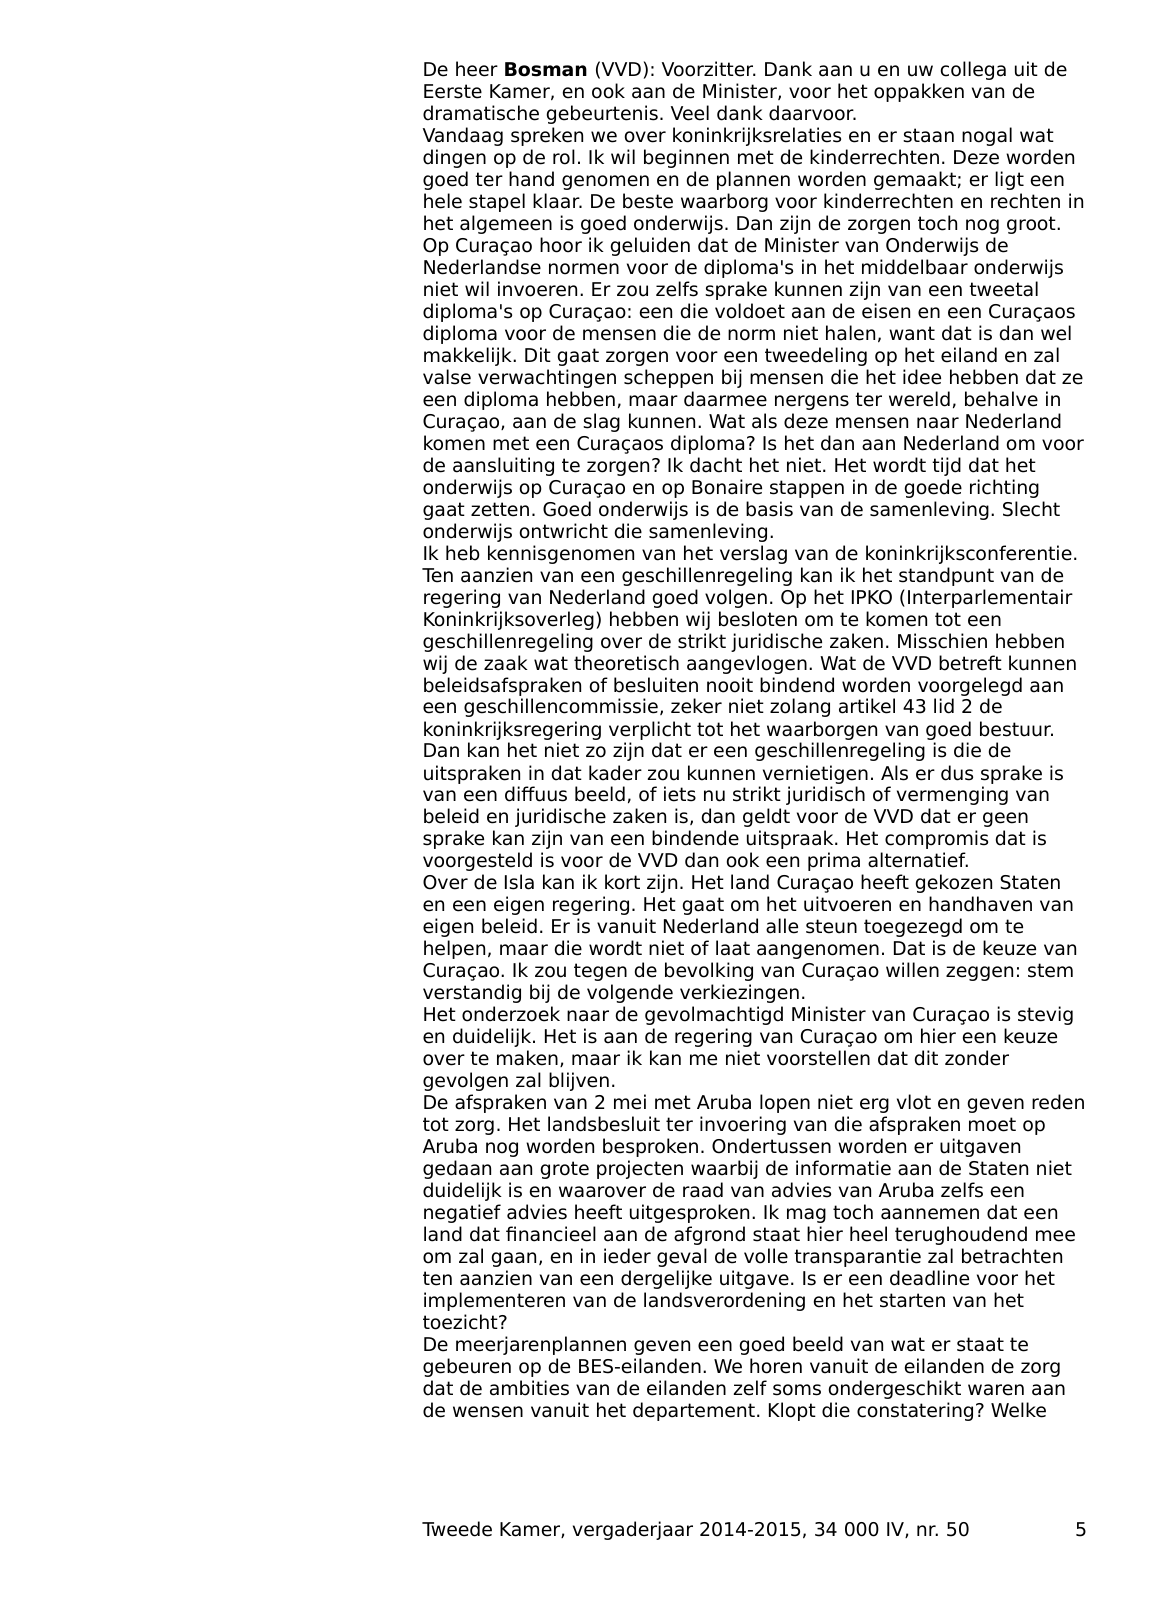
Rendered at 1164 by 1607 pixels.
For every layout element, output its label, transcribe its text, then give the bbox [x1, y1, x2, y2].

text De afspraken van 2 mei met Aruba lopen niet erg vlot en geven reden tot zorg. Het landsbesluit ter invoering van die afspraken moet op Aruba nog worden besproken. Ondertussen worden er uitgaven gedaan aan grote projecten waarbij de informatie aan de Staten niet duidelijk is en waarover de raad van advies van Aruba zelfs een negatief advies heeft uitgesproken. Ik mag toch aannemen dat een land dat financieel aan de afgrond staat hier heel terughoudend mee om zal gaan, en in ieder geval de volle transparantie zal betrachten ten aanzien van een dergelijke uitgave. Is er een deadline voor het implementeren van de landsverordening en het starten van het toezicht? [422, 1092, 1087, 1334]
text Het onderzoek naar de gevolmachtigd Minister van Curaçao is stevig en duidelijk. Het is aan de regering van Curaçao om hier een keuze over te maken, maar ik kan me niet voorstellen dat dit zonder gevolgen zal blijven. [422, 1004, 1087, 1092]
text Vandaag spreken we over koninkrijksrelaties en er staan nogal wat dingen op de rol. Ik wil beginnen met de kinderrechten. Deze worden goed ter hand genomen en de plannen worden gemaakt; er ligt een hele stapel klaar. De beste waarborg voor kinderrechten en rechten in het algemeen is goed onderwijs. Dan zijn de zorgen toch nog groot. Op Curaçao hoor ik geluiden dat de Minister van Onderwijs de Nederlandse normen voor de diploma's in het middelbaar onderwijs niet wil invoeren. Er zou zelfs sprake kunnen zijn van een tweetal diploma's op Curaçao: een die voldoet aan de eisen en een Curaçaos diploma voor de mensen die de norm niet halen, want dat is dan wel makkelijk. Dit gaat zorgen voor een tweedeling op het eiland en zal valse verwachtingen scheppen bij mensen die het idee hebben dat ze een diploma hebben, maar daarmee nergens ter wereld, behalve in Curaçao, aan de slag kunnen. Wat als deze mensen naar Nederland komen met een Curaçaos diploma? Is het dan aan Nederland om voor de aansluiting te zorgen? Ik dacht het niet. Het wordt tijd dat het onderwijs op Curaçao en op Bonaire stappen in de goede richting gaat zetten. Goed onderwijs is de basis van de samenleving. Slecht onderwijs ontwricht die samenleving. [422, 125, 1087, 543]
text Ik heb kennisgenomen van het verslag van de koninkrijksconferentie. Ten aanzien van een geschillenregeling kan ik het standpunt van de regering van Nederland goed volgen. Op het IPKO (Interparlementair Koninkrijksoverleg) hebben wij besloten om te komen tot een geschillenregeling over de strikt juridische zaken. Misschien hebben wij de zaak wat theoretisch aangevlogen. Wat de VVD betreft kunnen beleidsafspraken of besluiten nooit bindend worden voorgelegd aan een geschillencommissie, zeker niet zolang artikel 43 lid 2 de koninkrijksregering verplicht tot het waarborgen van goed bestuur. Dan kan het niet zo zijn dat er een geschillenregeling is die de uitspraken in dat kader zou kunnen vernietigen. Als er dus sprake is van een diffuus beeld, of iets nu strikt juridisch of vermenging van beleid en juridische zaken is, dan geldt voor de VVD dat er geen sprake kan zijn van een bindende uitspraak. Het compromis dat is voorgesteld is voor de VVD dan ook een prima alternatief. [422, 543, 1087, 872]
text De meerjarenplannen geven een goed beeld van wat er staat te gebeuren op de BES-eilanden. We horen vanuit de eilanden de zorg dat de ambities van de eilanden zelf soms ondergeschikt waren aan de wensen vanuit het departement. Klopt die constatering? Welke [422, 1334, 1087, 1422]
text De heer Bosman (VVD): Voorzitter. Dank aan u en uw collega uit de Eerste Kamer, en ook aan de Minister, voor het oppakken van de dramatische gebeurtenis. Veel dank daarvoor. [422, 59, 1087, 125]
text Over de Isla kan ik kort zijn. Het land Curaçao heeft gekozen Staten en een eigen regering. Het gaat om het uitvoeren en handhaven van eigen beleid. Er is vanuit Nederland alle steun toegezegd om te helpen, maar die wordt niet of laat aangenomen. Dat is de keuze van Curaçao. Ik zou tegen de bevolking van Curaçao willen zeggen: stem verstandig bij de volgende verkiezingen. [422, 872, 1087, 1004]
